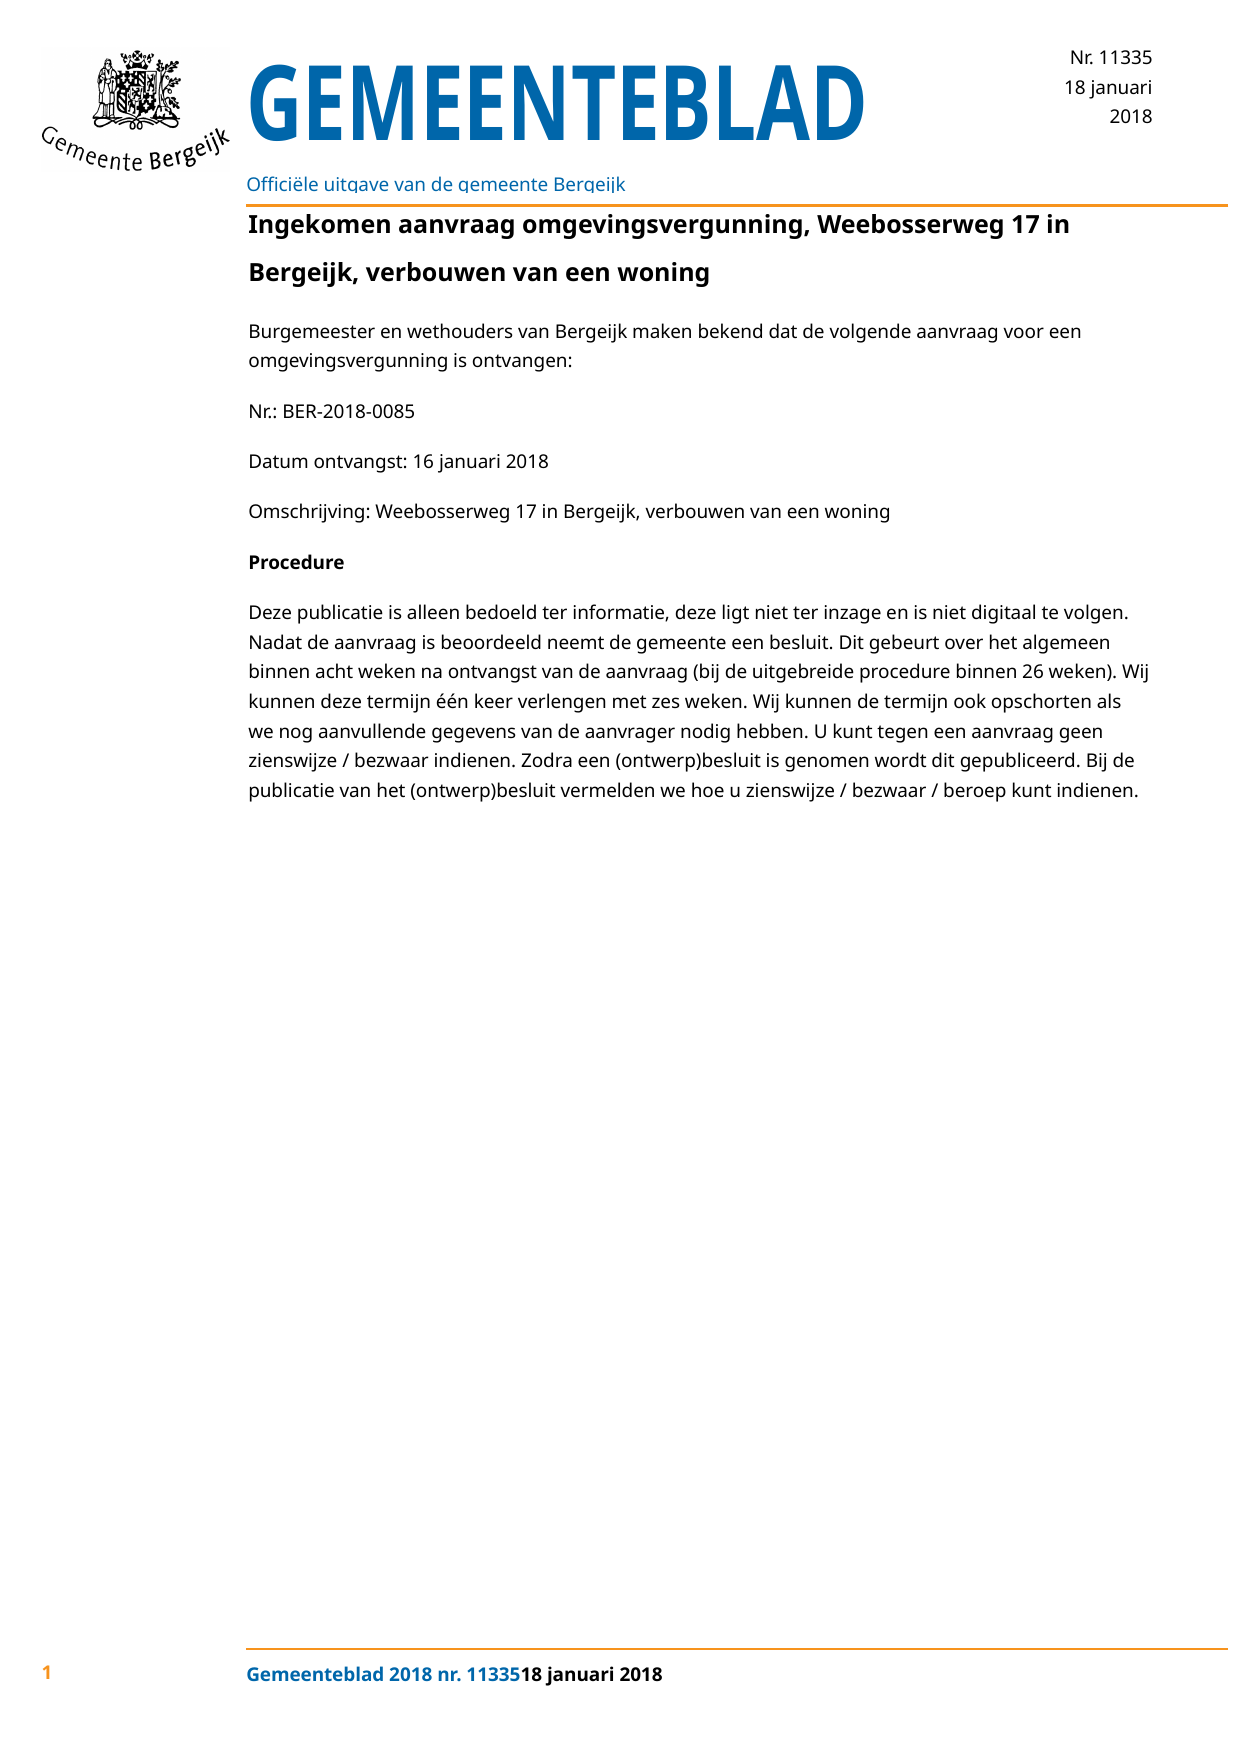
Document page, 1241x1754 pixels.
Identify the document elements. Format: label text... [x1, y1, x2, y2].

text Ingekomen aanvraag omgevingsvergunning, Weebosserweg 17 in Bergeijk, verbouwen van een woning [248, 207, 1152, 288]
text Datum ontvangst: 16 januari 2018 [248, 448, 1152, 474]
text Procedure [248, 549, 1152, 575]
text Omschrijving: Weebosserweg 17 in Bergeijk, verbouwen van een woning [248, 499, 1152, 524]
text Deze publicatie is alleen bedoeld ter informatie, deze ligt niet ter inzage en is niet digitaal te volgen. Nadat de aanvraag is beoordeeld neemt de gemeente een besluit. Dit gebeurt over het algemeen binnen acht weken na ontvangst van de aanvraag (bij de uitgebreide procedure binnen 26 weken). Wij kunnen deze termijn één keer verlengen met zes weken. Wij kunnen de termijn ook opschorten als we nog aanvullende gegevens van de aanvrager nodig hebben. U kunt tegen een aanvraag geen zienswijze / bezwaar indienen. Zodra een (ontwerp)besluit is genomen wordt dit gepubliceerd. Bij de publicatie van het (ontwerp)besluit vermelden we hoe u zienswijze / bezwaar / beroep kunt indienen. [248, 599, 1152, 803]
text Burgemeester en wethouders van Bergeijk maken bekend dat de volgende aanvraag voor een omgevingsvergunning is ontvangen: [248, 318, 1152, 373]
picture [41, 47, 231, 172]
text Nr.: BER-2018-0085 [248, 398, 1152, 424]
